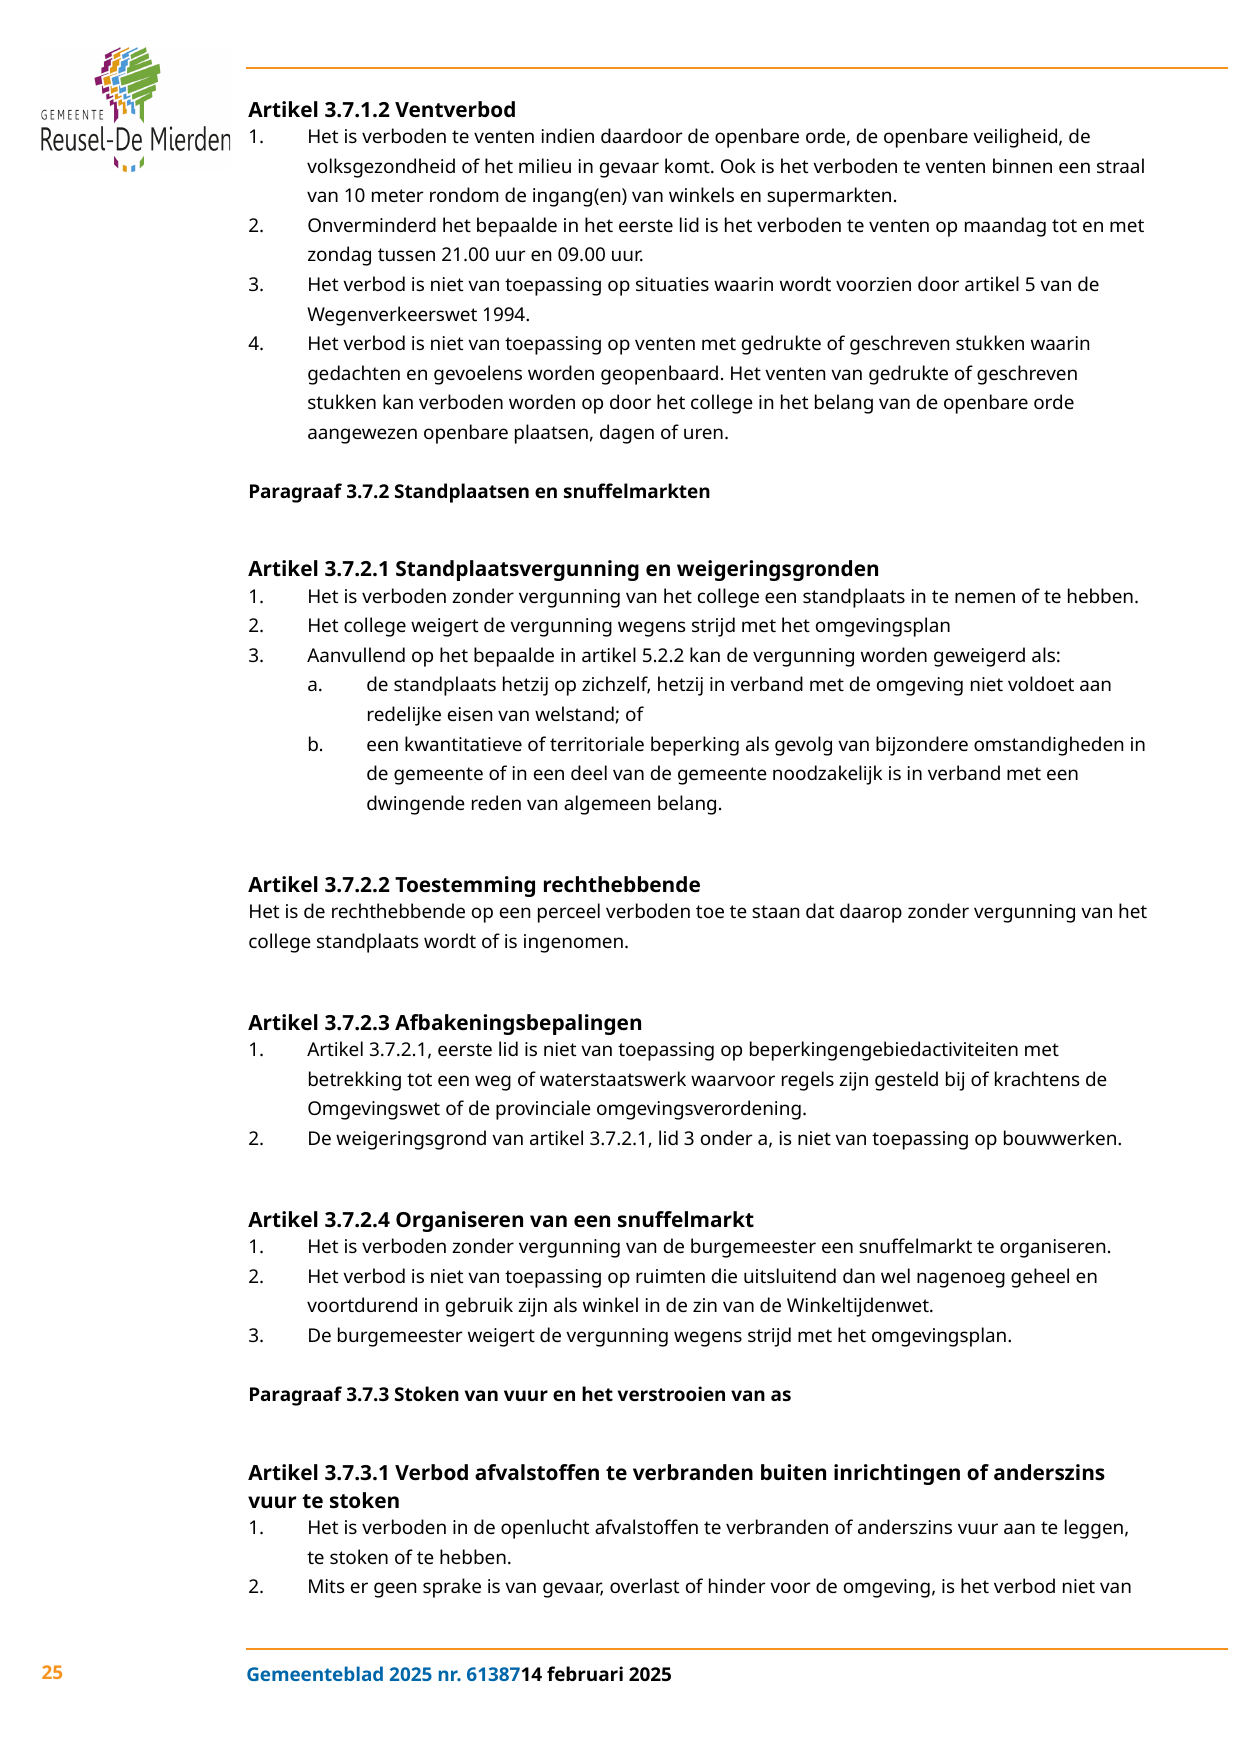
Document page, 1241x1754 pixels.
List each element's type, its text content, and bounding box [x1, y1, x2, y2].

list Het is verboden zonder vergunning van de burgemeester een snuffelmarkt te organiseren. [248, 1233, 1152, 1259]
text Artikel 3.7.2.4 Organiseren van een snuffelmarkt [248, 1205, 1152, 1233]
list Mits er geen sprake is van gevaar, overlast of hinder voor de omgeving, is het verbod niet van [248, 1574, 1152, 1599]
text Het is de rechthebbende op een perceel verboden toe te staan dat daarop zonder vergunning van het college standplaats wordt of is ingenomen. [248, 898, 1152, 954]
text Paragraaf 3.7.2 Standplaatsen en snuffelmarkten [248, 478, 1152, 504]
list Het verbod is niet van toepassing op ruimten die uitsluitend dan wel nagenoeg geheel en voortdurend in gebruik zijn als winkel in de zin van de Winkeltijdenwet. [248, 1263, 1152, 1318]
text Artikel 3.7.1.2 Ventverbod [248, 95, 1152, 123]
list de standplaats hetzij op zichzelf, hetzij in verband met de omgeving niet voldoet aan redelijke eisen van welstand; of [307, 672, 1152, 727]
list Het verbod is niet van toepassing op situaties waarin wordt voorzien door artikel 5 van de Wegenverkeerswet 1994. [248, 271, 1152, 326]
list Het is verboden te venten indien daardoor de openbare orde, de openbare veiligheid, de volksgezondheid of het milieu in gevaar komt. Ook is het verboden te venten binnen een straal van 10 meter rondom de ingang(en) van winkels en supermarkten. [248, 123, 1152, 208]
text Artikel 3.7.2.3 Afbakeningsbepalingen [248, 1008, 1152, 1036]
list een kwantitatieve of territoriale beperking als gevolg van bijzondere omstandigheden in de gemeente of in een deel van de gemeente noodzakelijk is in verband met een dwingende reden van algemeen belang. [307, 731, 1152, 816]
list Onverminderd het bepaalde in het eerste lid is het verboden te venten op maandag tot en met zondag tussen 21.00 uur en 09.00 uur. [248, 212, 1152, 267]
text Artikel 3.7.2.1 Standplaatsvergunning en weigeringsgronden [248, 554, 1152, 583]
list Het is verboden zonder vergunning van het college een standplaats in te nemen of te hebben. [248, 583, 1152, 608]
list Het college weigert de vergunning wegens strijd met het omgevingsplan [248, 612, 1152, 638]
text Artikel 3.7.2.2 Toestemming rechthebbende [248, 870, 1152, 898]
list Artikel 3.7.2.1, eerste lid is niet van toepassing op beperkingengebiedactiviteiten met betrekking tot een weg of waterstaatswerk waarvoor regels zijn gesteld bij of krachtens de Omgevingswet of de provinciale omgevingsverordening. [248, 1036, 1152, 1121]
list Het is verboden in de openlucht afvalstoffen te verbranden of anderszins vuur aan te leggen, te stoken of te hebben. [248, 1514, 1152, 1570]
list Het verbod is niet van toepassing op venten met gedrukte of geschreven stukken waarin gedachten en gevoelens worden geopenbaard. Het venten van gedrukte of geschreven stukken kan verboden worden op door het college in het belang van de openbare orde aangewezen openbare plaatsen, dagen of uren. [248, 330, 1152, 445]
list De burgemeester weigert de vergunning wegens strijd met het omgevingsplan. [248, 1322, 1152, 1348]
text Paragraaf 3.7.3 Stoken van vuur en het verstrooien van as [248, 1381, 1152, 1407]
list Aanvullend op het bepaalde in artikel 5.2.2 kan de vergunning worden geweigerd als: [248, 642, 1152, 668]
picture [41, 47, 231, 172]
text Artikel 3.7.3.1 Verbod afvalstoffen te verbranden buiten inrichtingen of anderszins vuur te stoken [248, 1458, 1152, 1514]
list De weigeringsgrond van artikel 3.7.2.1, lid 3 onder a, is niet van toepassing op bouwwerken. [248, 1125, 1152, 1151]
